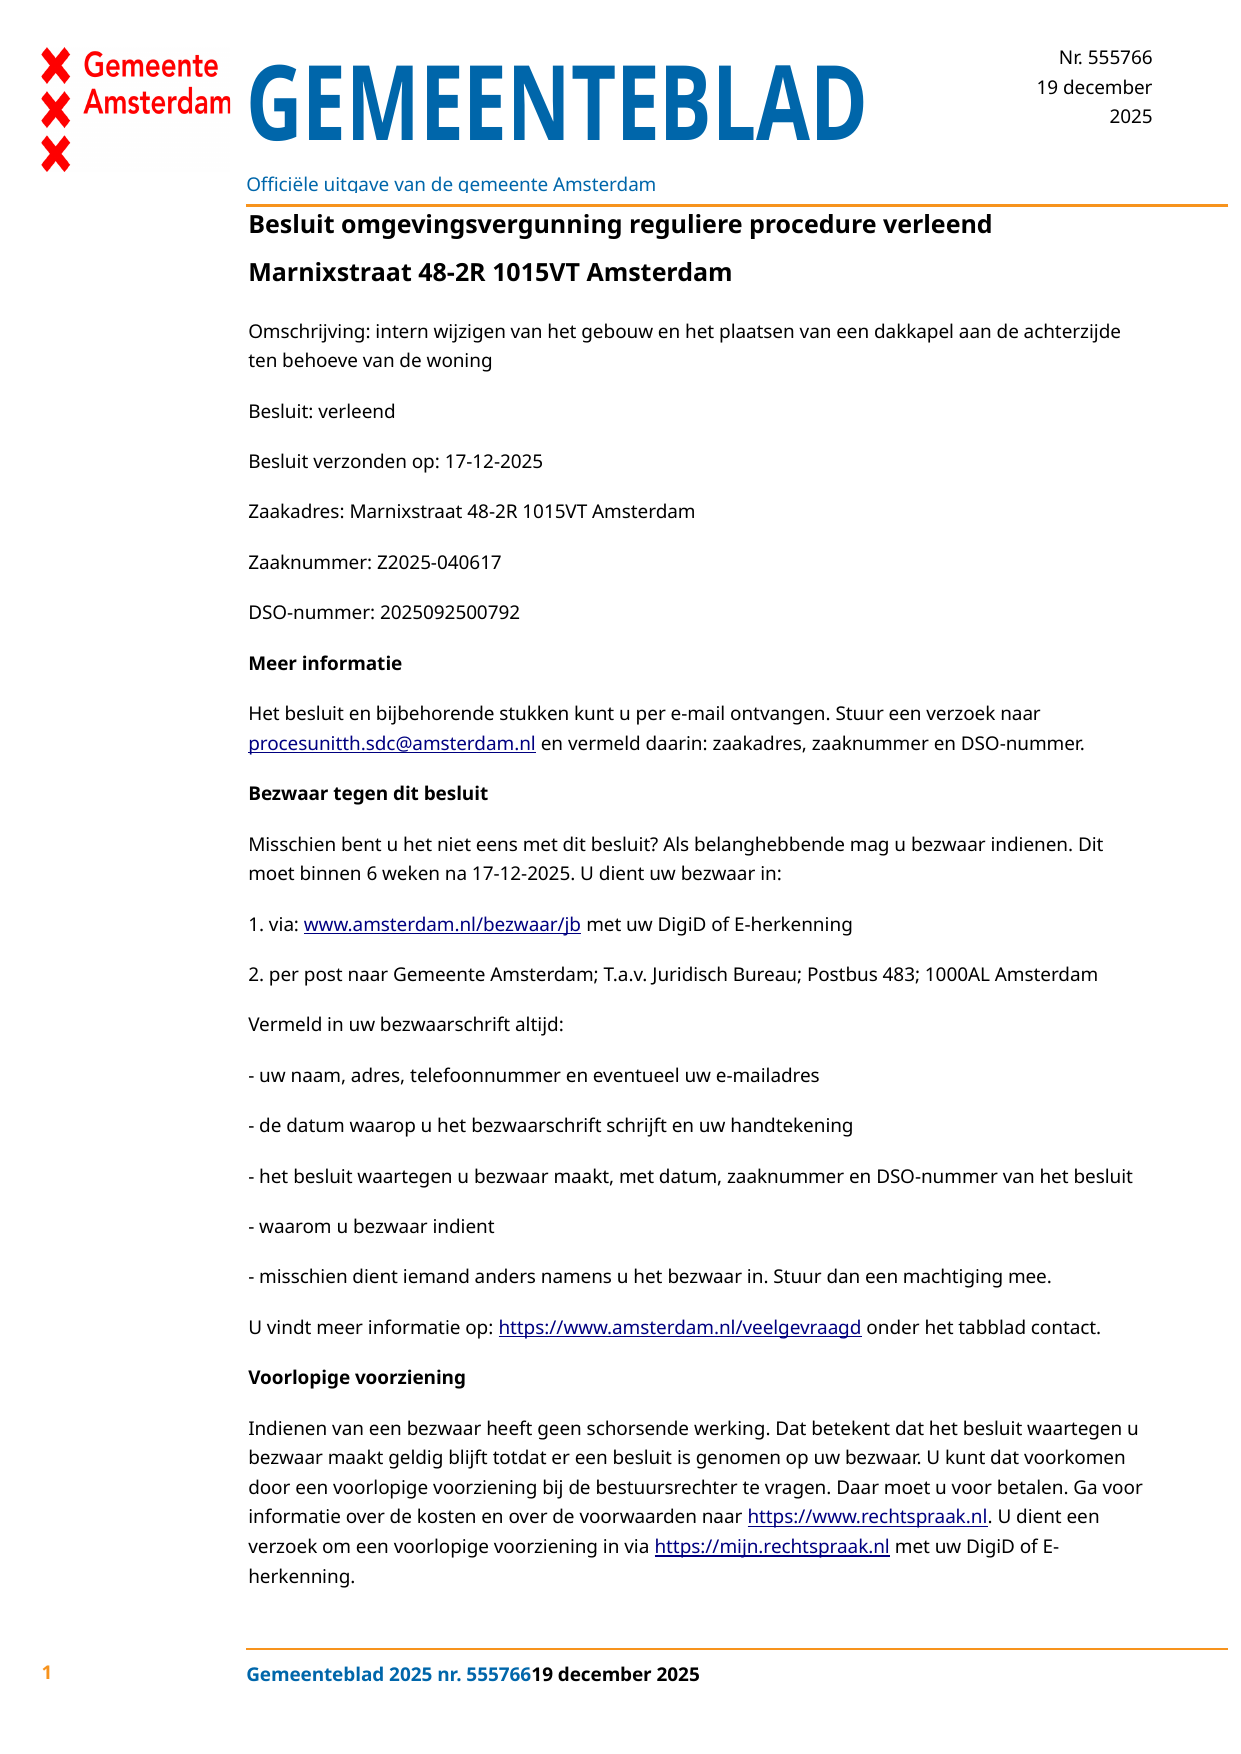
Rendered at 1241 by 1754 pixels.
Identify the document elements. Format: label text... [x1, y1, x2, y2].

text Zaaknummer: Z2025-040617 [248, 549, 1152, 575]
text Bezwaar tegen dit besluit [248, 780, 1152, 806]
text - het besluit waartegen u bezwaar maakt, met datum, zaaknummer en DSO-nummer van het besluit [248, 1163, 1152, 1189]
text Vermeld in uw bezwaarschrift altijd: [248, 1012, 1152, 1037]
text Omschrijving: intern wijzigen van het gebouw en het plaatsen van een dakkapel aan de achterzijde ten behoeve van de woning [248, 318, 1152, 373]
picture [41, 47, 231, 172]
text Voorlopige voorziening [248, 1364, 1152, 1390]
text Indienen van een bezwaar heeft geen schorsende werking. Dat betekent dat het besluit waartegen u bezwaar maakt geldig blijft totdat er een besluit is genomen op uw bezwaar. U kunt dat voorkomen door een voorlopige voorziening bij de bestuursrechter te vragen. Daar moet u voor betalen. Ga voor informatie over de kosten en over de voorwaarden naar https://www.rechtspraak.nl. U dient een verzoek om een voorlopige voorziening in via https://mijn.rechtspraak.nl met uw DigiD of E-herkenning. [248, 1415, 1152, 1589]
text DSO-nummer: 2025092500792 [248, 599, 1152, 625]
text - de datum waarop u het bezwaarschrift schrijft en uw handtekening [248, 1112, 1152, 1138]
text Meer informatie [248, 650, 1152, 676]
text - misschien dient iemand anders namens u het bezwaar in. Stuur dan een machtiging mee. [248, 1264, 1152, 1289]
text 2. per post naar Gemeente Amsterdam; T.a.v. Juridisch Bureau; Postbus 483; 1000AL Amsterdam [248, 961, 1152, 987]
text U vindt meer informatie op: https://www.amsterdam.nl/veelgevraagd onder het tabblad contact. [248, 1314, 1152, 1340]
text Besluit omgevingsvergunning reguliere procedure verleend Marnixstraat 48-2R 1015VT Amsterdam [248, 207, 1152, 288]
text Zaakadres: Marnixstraat 48-2R 1015VT Amsterdam [248, 499, 1152, 524]
text 1. via: www.amsterdam.nl/bezwaar/jb met uw DigiD of E-herkenning [248, 911, 1152, 937]
text Het besluit en bijbehorende stukken kunt u per e-mail ontvangen. Stuur een verzoek naar procesunitth.sdc@amsterdam.nl en vermeld daarin: zaakadres, zaaknummer en DSO-nummer. [248, 700, 1152, 756]
text - uw naam, adres, telefoonnummer en eventueel uw e-mailadres [248, 1062, 1152, 1088]
text Misschien bent u het niet eens met dit besluit? Als belanghebbende mag u bezwaar indienen. Dit moet binnen 6 weken na 17-12-2025. U dient uw bezwaar in: [248, 831, 1152, 886]
text Besluit: verleend [248, 398, 1152, 424]
text Besluit verzonden op: 17-12-2025 [248, 448, 1152, 474]
text - waarom u bezwaar indient [248, 1213, 1152, 1239]
